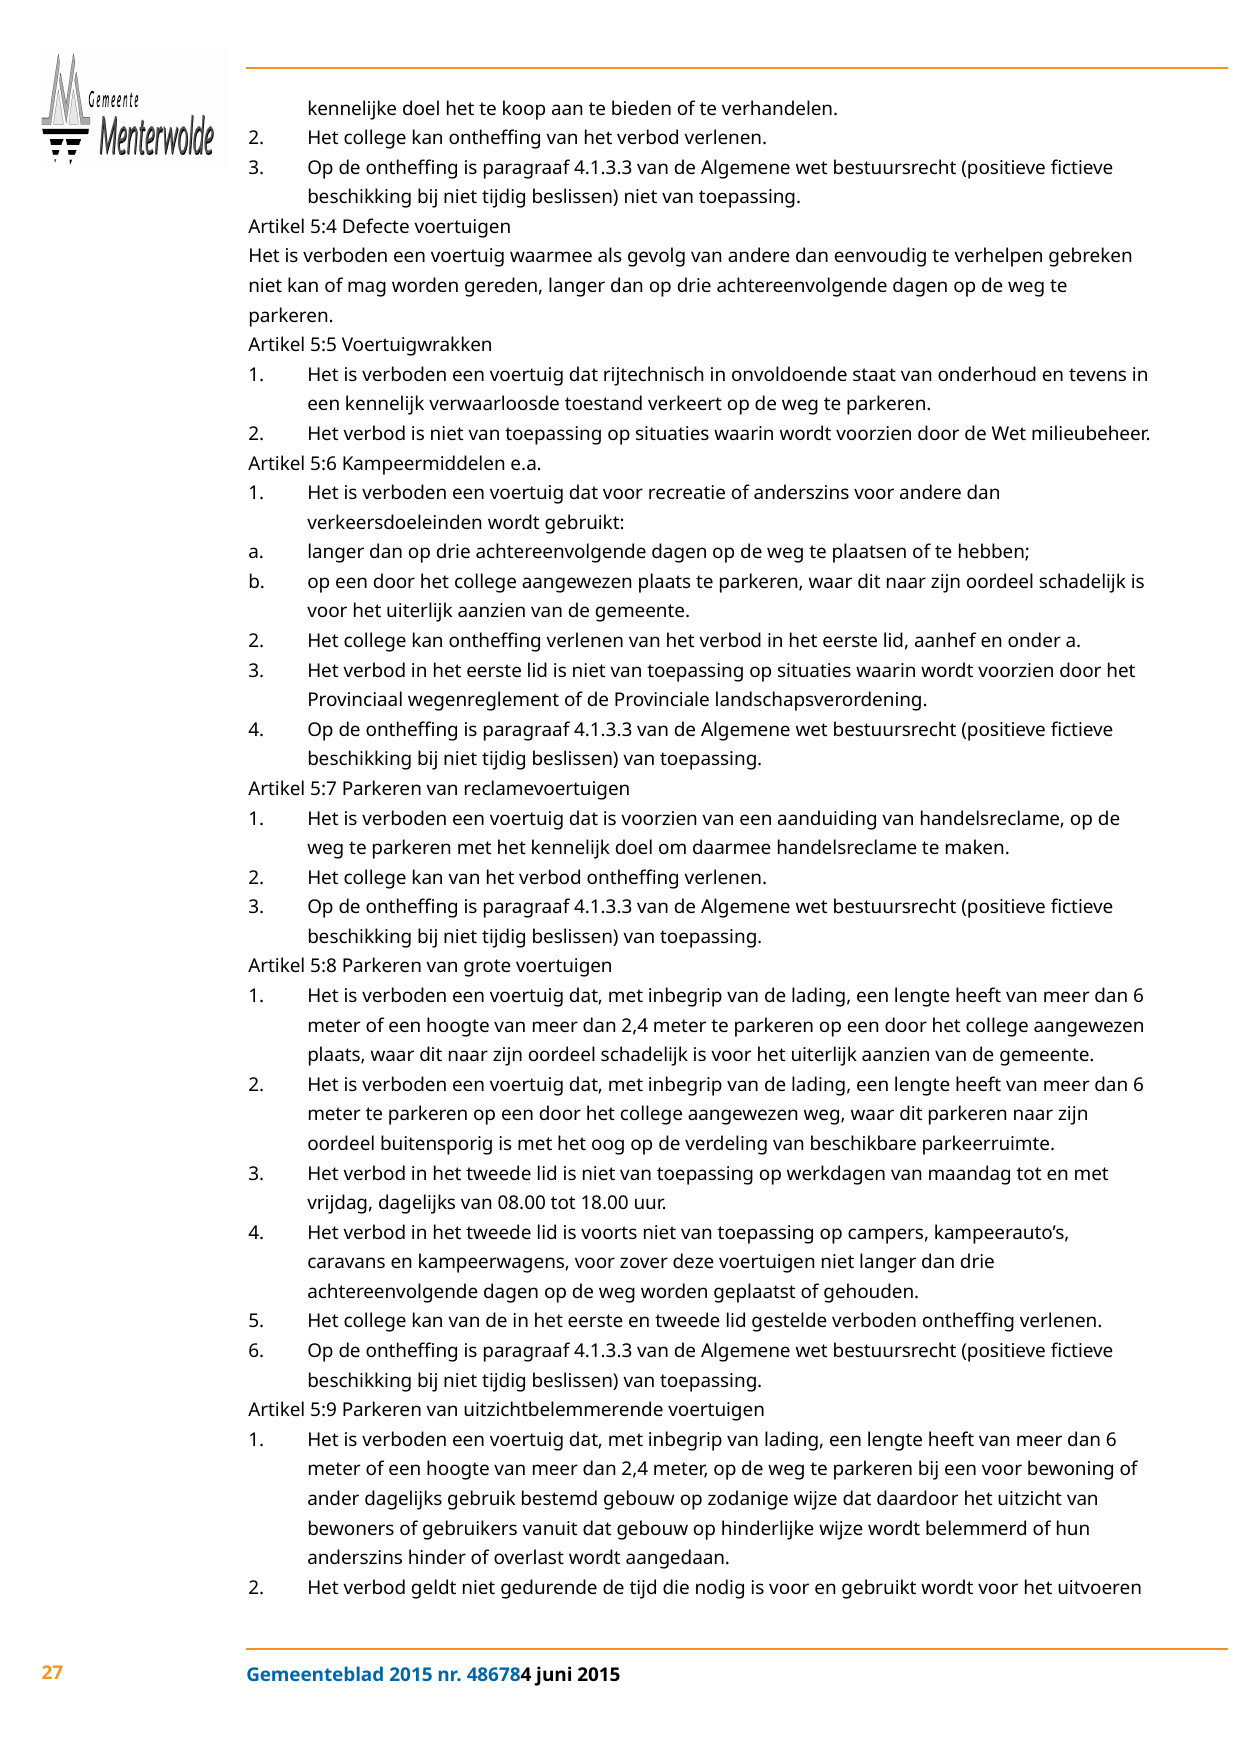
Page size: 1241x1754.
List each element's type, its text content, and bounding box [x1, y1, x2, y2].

list Het verbod is niet van toepassing op situaties waarin wordt voorzien door de Wet milieubeheer. [248, 420, 1152, 446]
list Het is verboden een voertuig dat rijtechnisch in onvoldoende staat van onderhoud en tevens in een kennelijk verwaarloosde toestand verkeert op de weg te parkeren. [248, 361, 1152, 416]
list Het is verboden een voertuig dat, met inbegrip van de lading, een lengte heeft van meer dan 6 meter of een hoogte van meer dan 2,4 meter te parkeren op een door het college aangewezen plaats, waar dit naar zijn oordeel schadelijk is voor het uiterlijk aanzien van de gemeente. [248, 982, 1152, 1067]
list Het college kan van het verbod ontheffing verlenen. [248, 864, 1152, 890]
list Het is verboden een voertuig dat, met inbegrip van de lading, een lengte heeft van meer dan 6 meter te parkeren op een door het college aangewezen weg, waar dit parkeren naar zijn oordeel buitensporig is met het oog op de verdeling van beschikbare parkeerruimte. [248, 1071, 1152, 1156]
text Artikel 5:5 Voertuigwrakken [248, 331, 1152, 357]
text Artikel 5:7 Parkeren van reclamevoertuigen [248, 775, 1152, 801]
list Op de ontheffing is paragraaf 4.1.3.3 van de Algemene wet bestuursrecht (positieve fictieve beschikking bij niet tijdig beslissen) van toepassing. [248, 1337, 1152, 1393]
list Het is verboden een voertuig dat voor recreatie of anderszins voor andere dan verkeersdoeleinden wordt gebruikt: [248, 479, 1152, 535]
picture [41, 47, 231, 172]
list Het is verboden een voertuig dat is voorzien van een aanduiding van handelsreclame, op de weg te parkeren met het kennelijk doel om daarmee handelsreclame te maken. [248, 805, 1152, 860]
list op een door het college aangewezen plaats te parkeren, waar dit naar zijn oordeel schadelijk is voor het uiterlijk aanzien van de gemeente. [248, 568, 1152, 623]
list Het college kan ontheffing verlenen van het verbod in het eerste lid, aanhef en onder a. [248, 627, 1152, 653]
list kennelijke doel het te koop aan te bieden of te verhandelen. [248, 95, 1152, 121]
list Het college kan van de in het eerste en tweede lid gestelde verboden ontheffing verlenen. [248, 1308, 1152, 1333]
list Het verbod in het eerste lid is niet van toepassing op situaties waarin wordt voorzien door het Provinciaal wegenreglement of de Provinciale landschapsverordening. [248, 657, 1152, 712]
list Het verbod in het tweede lid is voorts niet van toepassing op campers, kampeerauto’s, caravans en kampeerwagens, voor zover deze voertuigen niet langer dan drie achtereenvolgende dagen op de weg worden geplaatst of gehouden. [248, 1219, 1152, 1304]
list Het college kan ontheffing van het verbod verlenen. [248, 124, 1152, 150]
list Het verbod in het tweede lid is niet van toepassing op werkdagen van maandag tot en met vrijdag, dagelijks van 08.00 tot 18.00 uur. [248, 1160, 1152, 1215]
text Artikel 5:8 Parkeren van grote voertuigen [248, 953, 1152, 978]
list Op de ontheffing is paragraaf 4.1.3.3 van de Algemene wet bestuursrecht (positieve fictieve beschikking bij niet tijdig beslissen) van toepassing. [248, 893, 1152, 949]
text Artikel 5:6 Kampeermiddelen e.a. [248, 450, 1152, 476]
text Artikel 5:4 Defecte voertuigen [248, 213, 1152, 239]
list Op de ontheffing is paragraaf 4.1.3.3 van de Algemene wet bestuursrecht (positieve fictieve beschikking bij niet tijdig beslissen) niet van toepassing. [248, 154, 1152, 209]
list Het verbod geldt niet gedurende de tijd die nodig is voor en gebruikt wordt voor het uitvoeren [248, 1574, 1152, 1600]
list langer dan op drie achtereenvolgende dagen op de weg te plaatsen of te hebben; [248, 538, 1152, 564]
text Het is verboden een voertuig waarmee als gevolg van andere dan eenvoudig te verhelpen gebreken niet kan of mag worden gereden, langer dan op drie achtereenvolgende dagen op de weg te parkeren. [248, 243, 1152, 328]
list Het is verboden een voertuig dat, met inbegrip van lading, een lengte heeft van meer dan 6 meter of een hoogte van meer dan 2,4 meter, op de weg te parkeren bij een voor bewoning of ander dagelijks gebruik bestemd gebouw op zodanige wijze dat daardoor het uitzicht van bewoners of gebruikers vanuit dat gebouw op hinderlijke wijze wordt belemmerd of hun anderszins hinder of overlast wordt aangedaan. [248, 1426, 1152, 1570]
text Artikel 5:9 Parkeren van uitzichtbelemmerende voertuigen [248, 1396, 1152, 1422]
list Op de ontheffing is paragraaf 4.1.3.3 van de Algemene wet bestuursrecht (positieve fictieve beschikking bij niet tijdig beslissen) van toepassing. [248, 716, 1152, 771]
